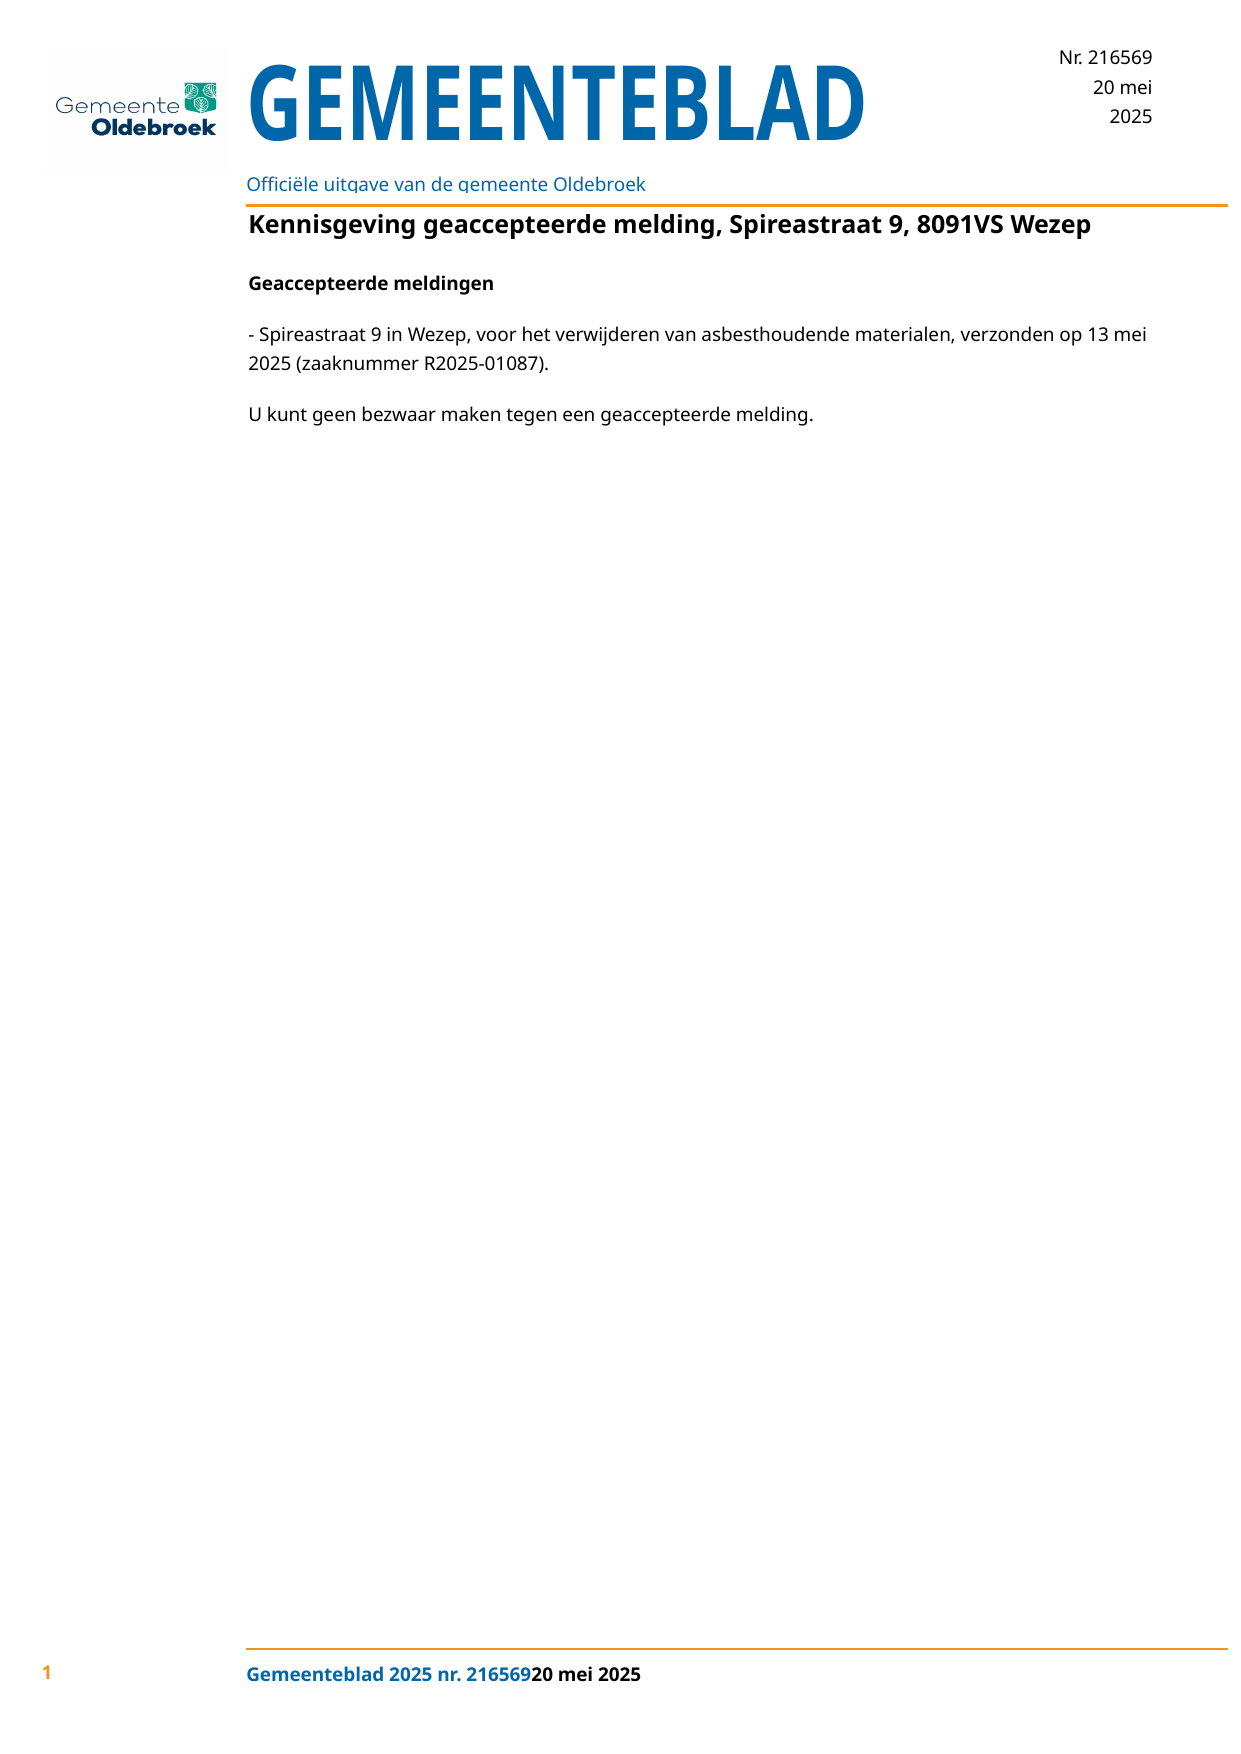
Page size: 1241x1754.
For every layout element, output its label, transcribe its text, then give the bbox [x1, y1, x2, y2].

picture [41, 47, 231, 172]
text U kunt geen bezwaar maken tegen een geaccepteerde melding. [248, 401, 1152, 426]
text Kennisgeving geaccepteerde melding, Spireastraat 9, 8091VS Wezep [248, 207, 1152, 241]
text - Spireastraat 9 in Wezep, voor het verwijderen van asbesthoudende materialen, verzonden op 13 mei 2025 (zaaknummer R2025-01087). [248, 321, 1152, 376]
text Geaccepteerde meldingen [248, 270, 1152, 296]
